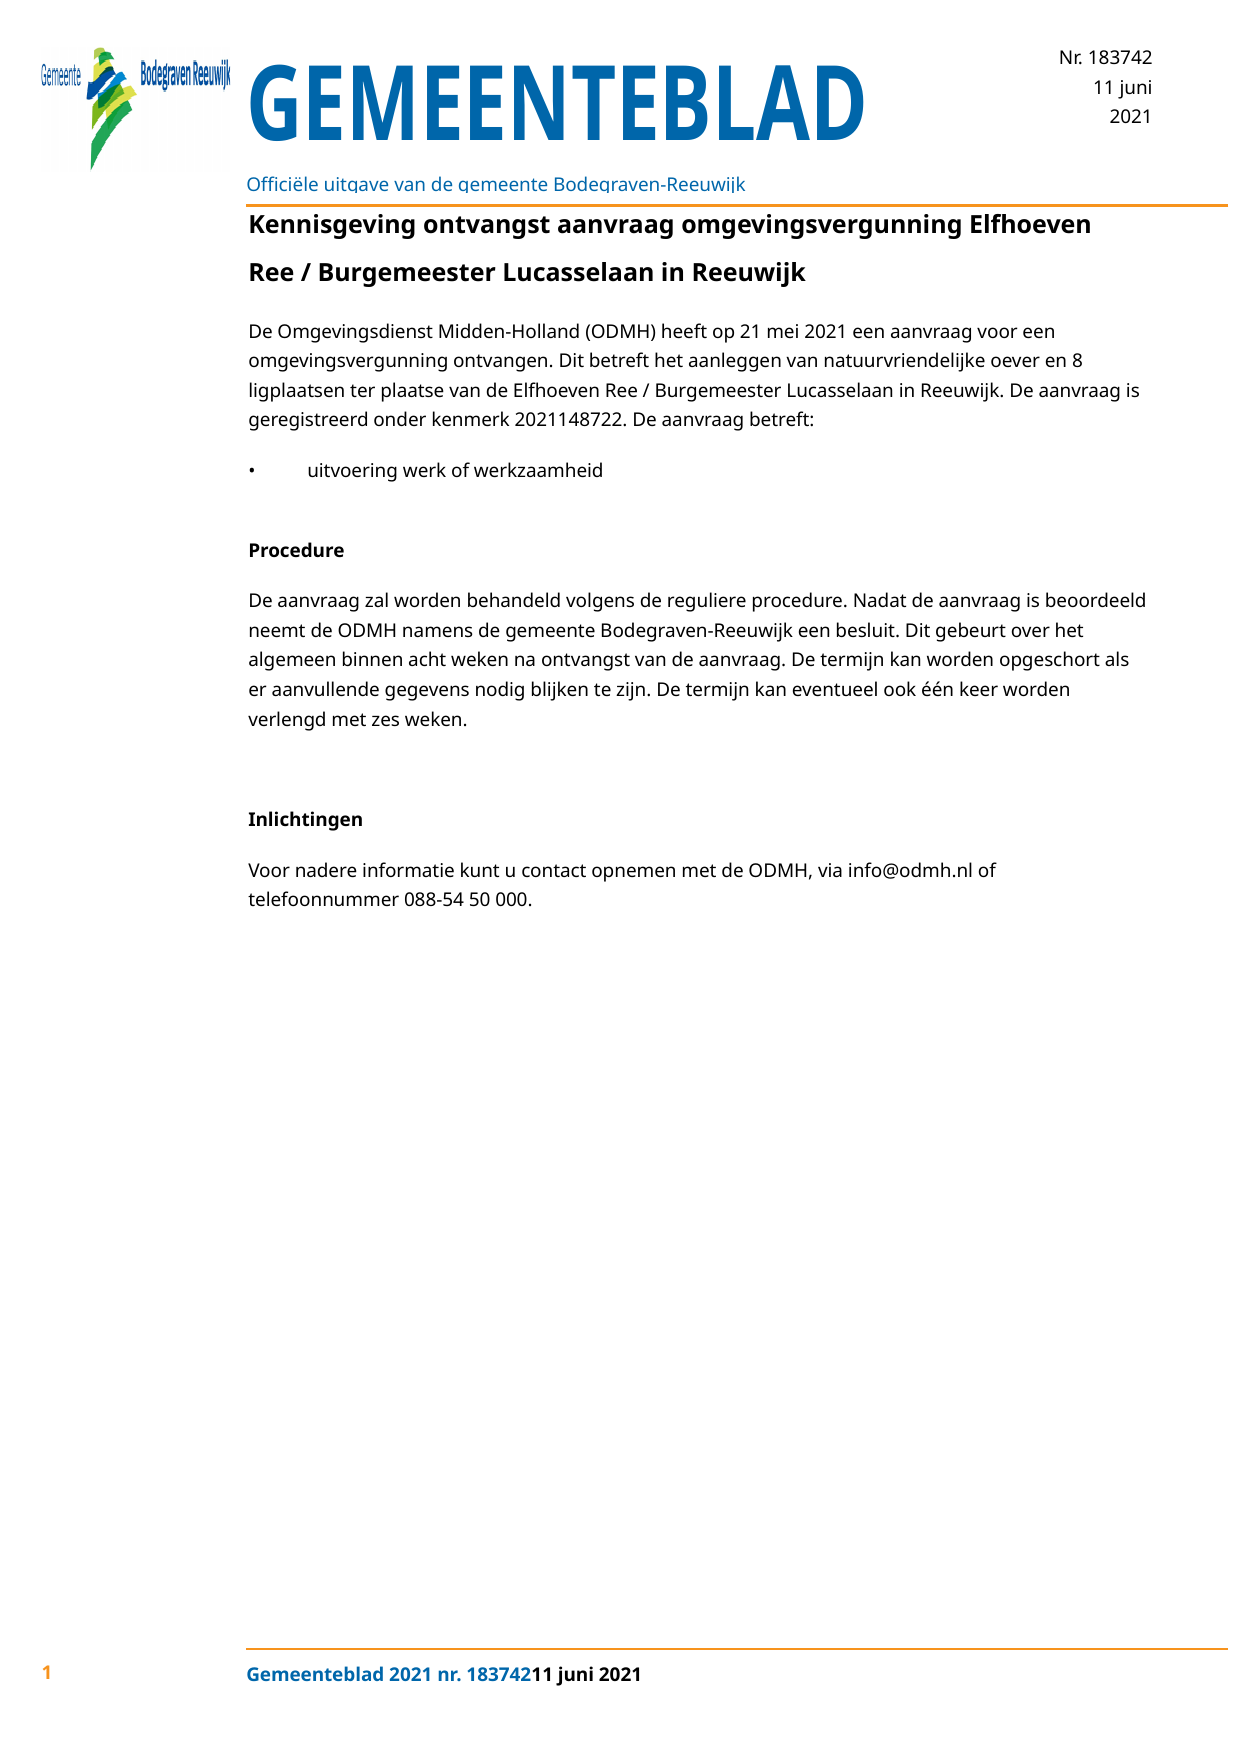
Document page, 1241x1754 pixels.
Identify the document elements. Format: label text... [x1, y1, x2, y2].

picture [41, 47, 231, 172]
text Procedure [248, 537, 1152, 563]
text Voor nadere informatie kunt u contact opnemen met de ODMH, via info@odmh.nl of telefoonnummer 088-54 50 000. [248, 857, 1152, 912]
text De Omgevingsdienst Midden-Holland (ODMH) heeft op 21 mei 2021 een aanvraag voor een omgevingsvergunning ontvangen. Dit betreft het aanleggen van natuurvriendelijke oever en 8 ligplaatsen ter plaatse van de Elfhoeven Ree / Burgemeester Lucasselaan in Reeuwijk. De aanvraag is geregistreerd onder kenmerk 2021148722. De aanvraag betreft: [248, 318, 1152, 432]
list uitvoering werk of werkzaamheid [248, 457, 1152, 483]
text De aanvraag zal worden behandeld volgens de reguliere procedure. Nadat de aanvraag is beoordeeld neemt de ODMH namens de gemeente Bodegraven-Reeuwijk een besluit. Dit gebeurt over het algemeen binnen acht weken na ontvangst van de aanvraag. De termijn kan worden opgeschort als er aanvullende gegevens nodig blijken te zijn. De termijn kan eventueel ook één keer worden verlengd met zes weken. [248, 587, 1152, 732]
text Kennisgeving ontvangst aanvraag omgevingsvergunning Elfhoeven Ree / Burgemeester Lucasselaan in Reeuwijk [248, 207, 1152, 288]
text Inlichtingen [248, 807, 1152, 832]
